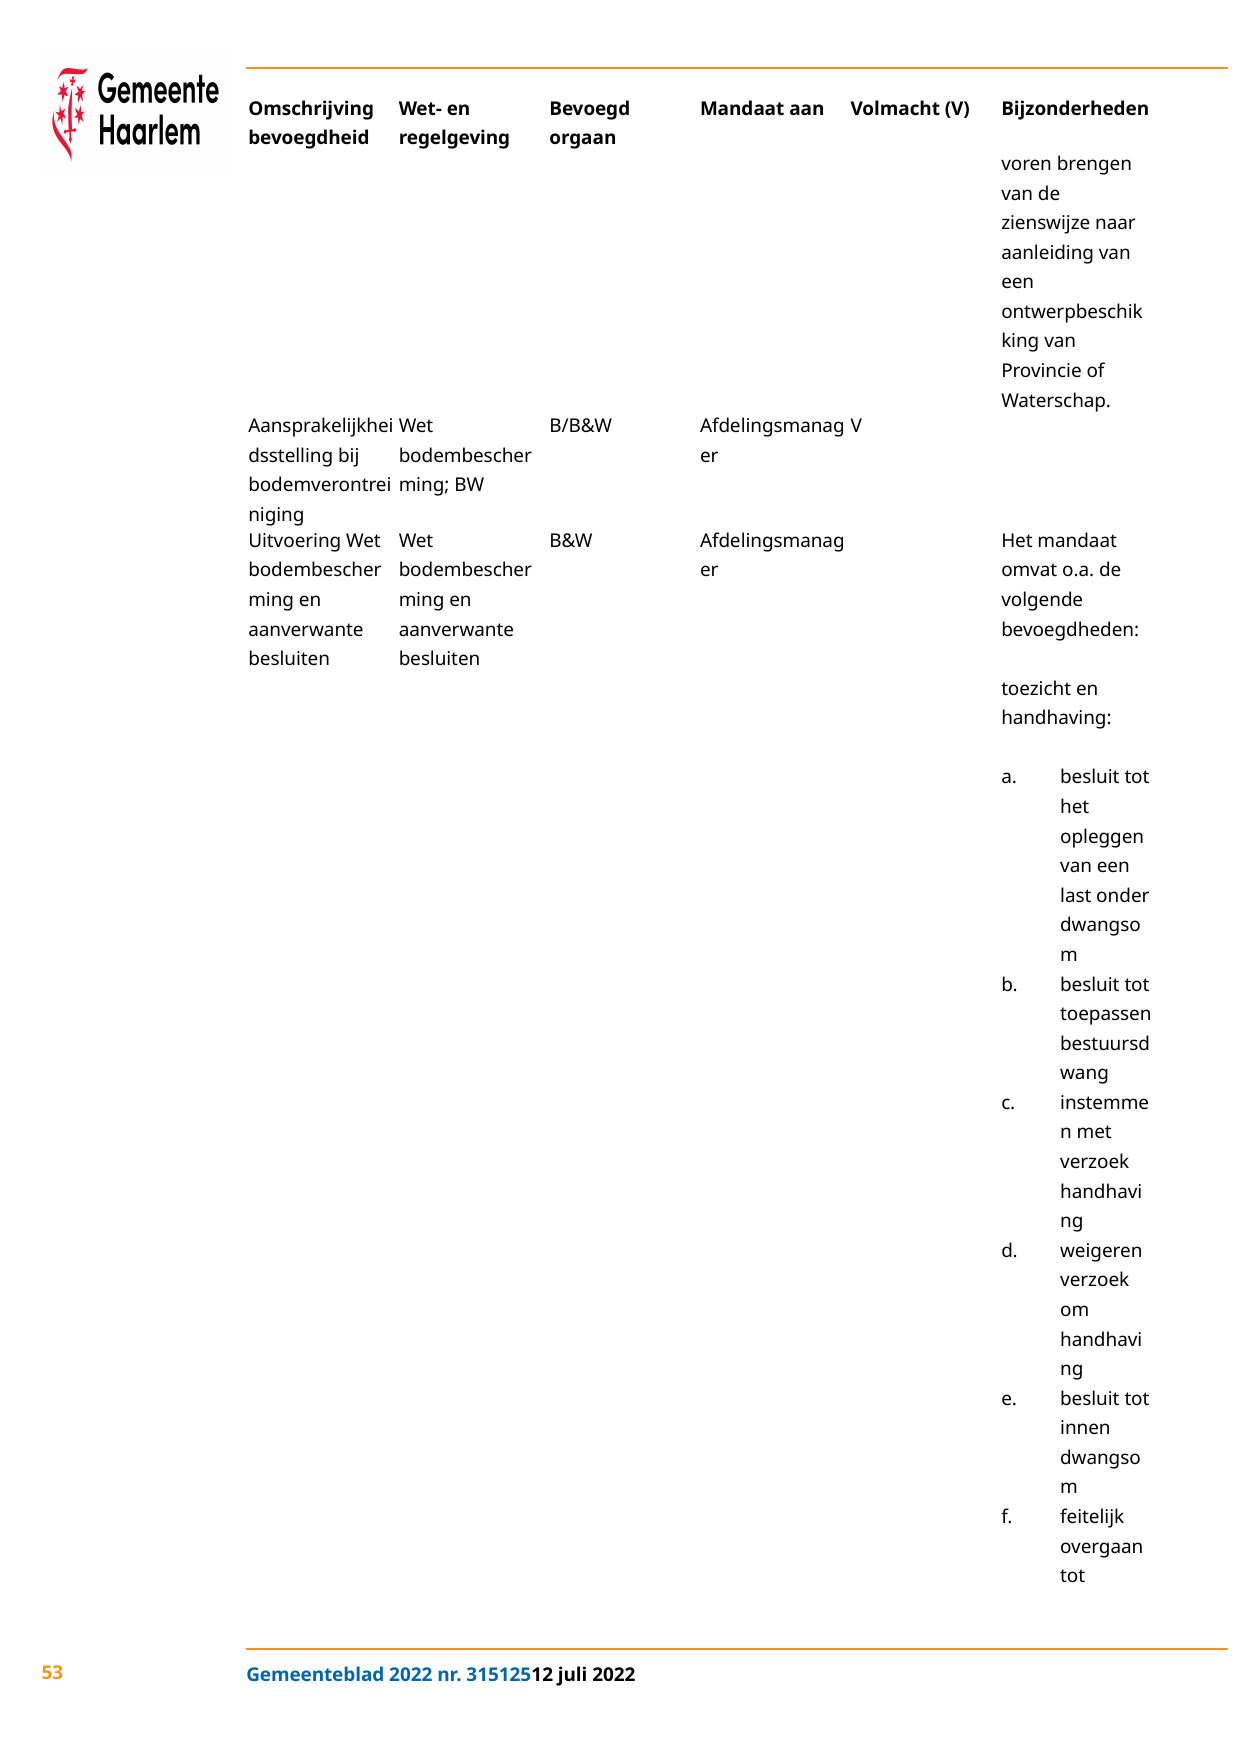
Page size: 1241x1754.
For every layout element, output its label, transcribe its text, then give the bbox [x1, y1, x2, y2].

table_cell [399, 150, 549, 412]
table_cell [549, 150, 700, 412]
table_cell [850, 150, 1001, 412]
table_header Volmacht (V) [850, 95, 1001, 150]
table_cell Wet bodembescherming en aanverwante besluiten [399, 527, 549, 1588]
table_cell Uitvoering Wet bodembescherming en aanverwante besluiten [248, 527, 398, 1588]
table_cell [248, 150, 398, 412]
picture [41, 47, 231, 172]
table_cell [850, 527, 1001, 1588]
table_header Wet- en regelgeving [399, 95, 549, 150]
table_header Omschrijving bevoegdheid [248, 95, 398, 150]
table_cell Aansprakelijkheidsstelling bij bodemverontreiniging [248, 413, 398, 527]
table_header Bijzonderheden [1001, 95, 1152, 150]
table_cell voren brengen van de zienswijze naar aanleiding van een ontwerpbeschikking van Provincie of Waterschap. [1001, 150, 1152, 412]
table_header Mandaat aan [700, 95, 850, 150]
table_header Bevoegd orgaan [549, 95, 700, 150]
table_cell [700, 150, 850, 412]
table_cell V [850, 413, 1001, 527]
table_cell [1001, 413, 1152, 527]
table_cell B/B&W [549, 413, 700, 527]
table_cell Wet bodembescherming; BW [399, 413, 549, 527]
table_cell Het mandaat omvat o.a. de volgende bevoegdheden: toezicht en handhaving: besluit tot het opleggen van een last onder dwangsom besluit tot toepassen bestuursdwang instemmen met verzoek handhaving weigeren verzoek om handhaving besluit tot innen dwangsom feitelijk overgaan tot [1001, 527, 1152, 1588]
table_cell B&W [549, 527, 700, 1588]
table_cell Afdelingsmanager [700, 413, 850, 527]
table_cell Afdelingsmanager [700, 527, 850, 1588]
